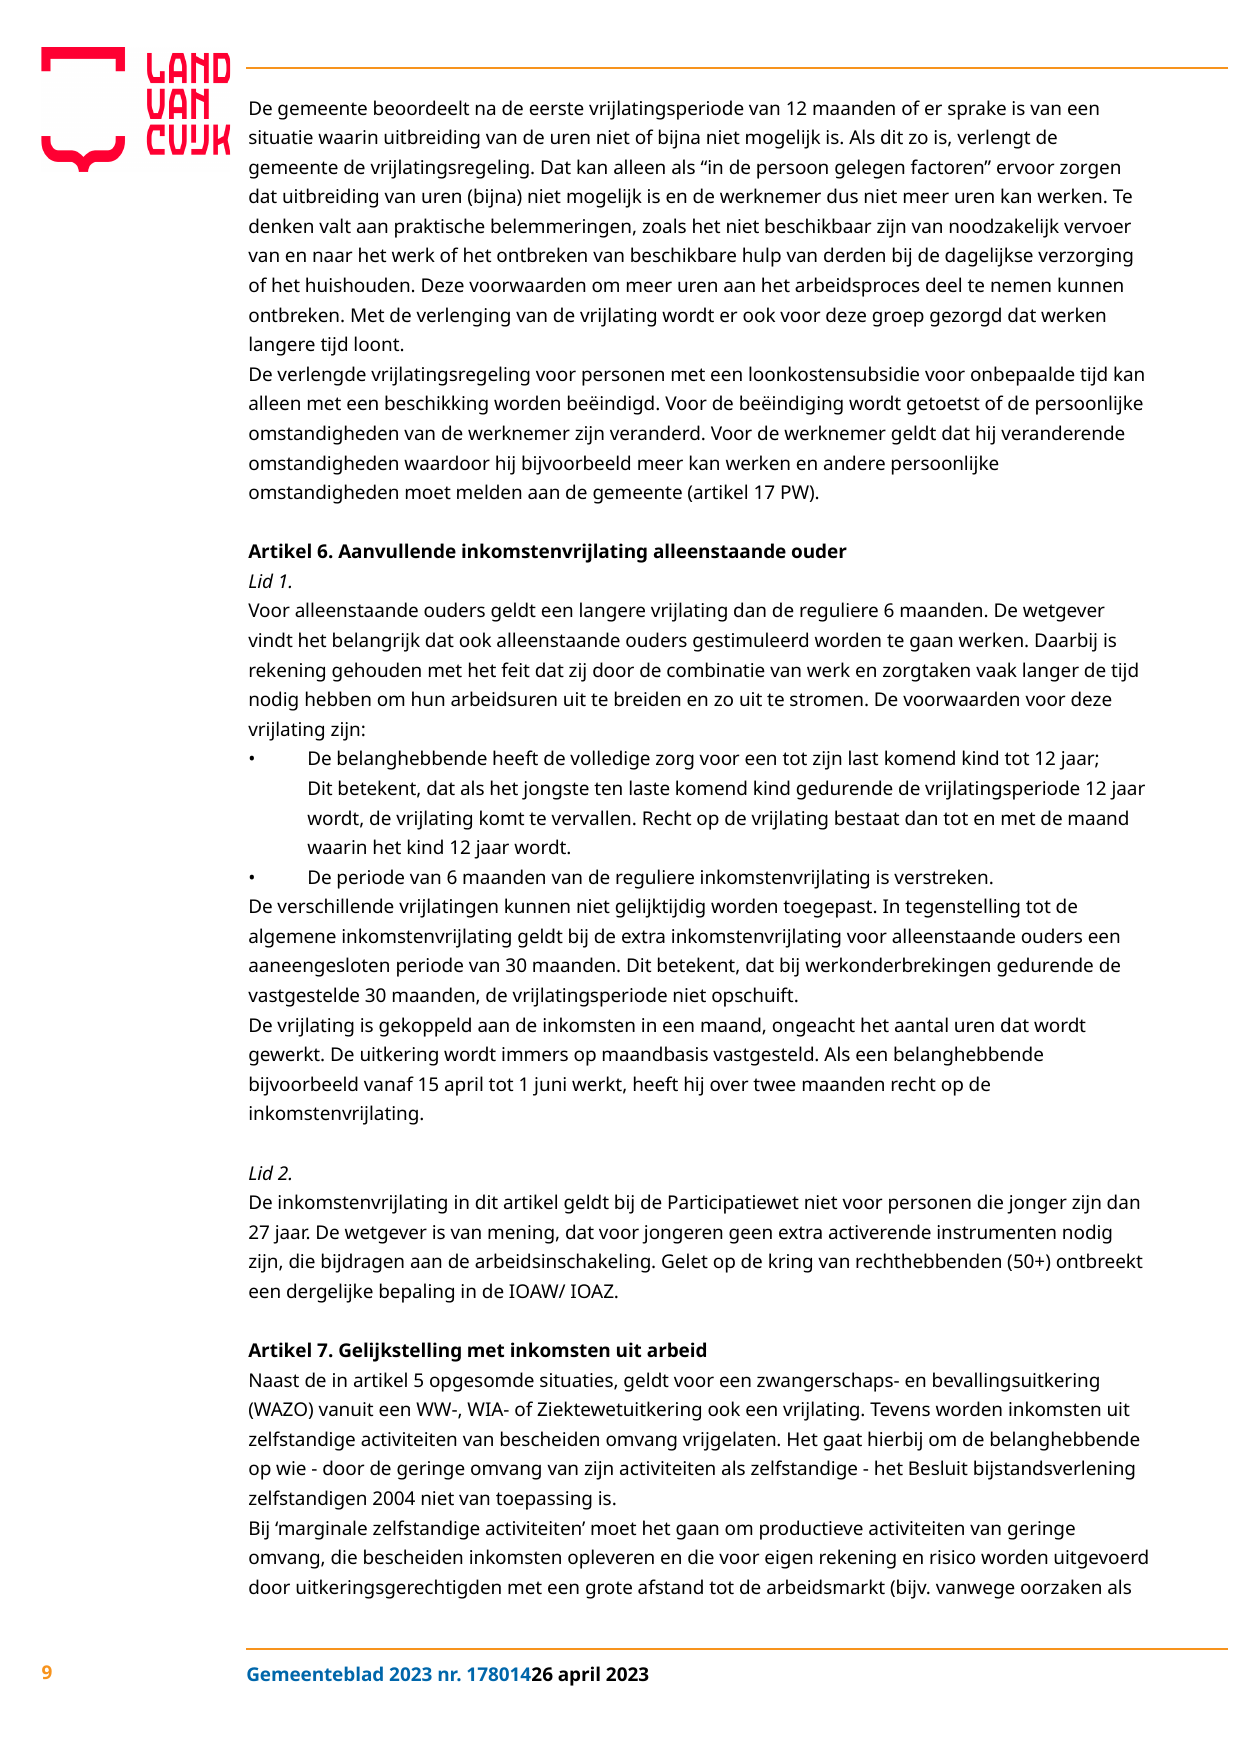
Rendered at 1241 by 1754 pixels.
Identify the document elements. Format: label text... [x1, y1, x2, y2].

text Naast de in artikel 5 opgesomde situaties, geldt voor een zwangerschaps- en bevallingsuitkering (WAZO) vanuit een WW-, WIA- of Ziektewetuitkering ook een vrijlating. Tevens worden inkomsten uit zelfstandige activiteiten van bescheiden omvang vrijgelaten. Het gaat hierbij om de belanghebbende op wie - door de geringe omvang van zijn activiteiten als zelfstandige - het Besluit bijstandsverlening zelfstandigen 2004 niet van toepassing is. [248, 1367, 1152, 1511]
text Lid 1. [248, 568, 1152, 594]
text De verschillende vrijlatingen kunnen niet gelijktijdig worden toegepast. In tegenstelling tot de algemene inkomstenvrijlating geldt bij de extra inkomstenvrijlating voor alleenstaande ouders een aaneengesloten periode van 30 maanden. Dit betekent, dat bij werkonderbrekingen gedurende de vastgestelde 30 maanden, de vrijlatingsperiode niet opschuift. [248, 893, 1152, 1008]
text Artikel 7. Gelijkstelling met inkomsten uit arbeid [248, 1337, 1152, 1363]
text Bij ‘marginale zelfstandige activiteiten’ moet het gaan om productieve activiteiten van geringe omvang, die bescheiden inkomsten opleveren en die voor eigen rekening en risico worden uitgevoerd door uitkeringsgerechtigden met een grote afstand tot de arbeidsmarkt (bijv. vanwege oorzaken als [248, 1515, 1152, 1600]
list De periode van 6 maanden van de reguliere inkomstenvrijlating is verstreken. [248, 864, 1152, 890]
text De vrijlating is gekoppeld aan de inkomsten in een maand, ongeacht het aantal uren dat wordt gewerkt. De uitkering wordt immers op maandbasis vastgesteld. Als een belanghebbende bijvoorbeeld vanaf 15 april tot 1 juni werkt, heeft hij over twee maanden recht op de inkomstenvrijlating. [248, 1012, 1152, 1126]
text De gemeente beoordeelt na de eerste vrijlatingsperiode van 12 maanden of er sprake is van een situatie waarin uitbreiding van de uren niet of bijna niet mogelijk is. Als dit zo is, verlengt de gemeente de vrijlatingsregeling. Dat kan alleen als “in de persoon gelegen factoren” ervoor zorgen dat uitbreiding van uren (bijna) niet mogelijk is en de werknemer dus niet meer uren kan werken. Te denken valt aan praktische belemmeringen, zoals het niet beschikbaar zijn van noodzakelijk vervoer van en naar het werk of het ontbreken van beschikbare hulp van derden bij de dagelijkse verzorging of het huishouden. Deze voorwaarden om meer uren aan het arbeidsproces deel te nemen kunnen ontbreken. Met de verlenging van de vrijlating wordt er ook voor deze groep gezorgd dat werken langere tijd loont. [248, 95, 1152, 357]
list Dit betekent, dat als het jongste ten laste komend kind gedurende de vrijlatingsperiode 12 jaar wordt, de vrijlating komt te vervallen. Recht op de vrijlating bestaat dan tot en met de maand waarin het kind 12 jaar wordt. [248, 775, 1152, 860]
text De inkomstenvrijlating in dit artikel geldt bij de Participatiewet niet voor personen die jonger zijn dan 27 jaar. De wetgever is van mening, dat voor jongeren geen extra activerende instrumenten nodig zijn, die bijdragen aan de arbeidsinschakeling. Gelet op de kring van rechthebbenden (50+) ontbreekt een dergelijke bepaling in de IOAW/ IOAZ. [248, 1189, 1152, 1304]
text De verlengde vrijlatingsregeling voor personen met een loonkostensubsidie voor onbepaalde tijd kan alleen met een beschikking worden beëindigd. Voor de beëindiging wordt getoetst of de persoonlijke omstandigheden van de werknemer zijn veranderd. Voor de werknemer geldt dat hij veranderende omstandigheden waardoor hij bijvoorbeeld meer kan werken en andere persoonlijke omstandigheden moet melden aan de gemeente (artikel 17 PW). [248, 361, 1152, 505]
text Lid 2. [248, 1160, 1152, 1186]
list De belanghebbende heeft de volledige zorg voor een tot zijn last komend kind tot 12 jaar; [248, 746, 1152, 771]
text Voor alleenstaande ouders geldt een langere vrijlating dan de reguliere 6 maanden. De wetgever vindt het belangrijk dat ook alleenstaande ouders gestimuleerd worden te gaan werken. Daarbij is rekening gehouden met het feit dat zij door de combinatie van werk en zorgtaken vaak langer de tijd nodig hebben om hun arbeidsuren uit te breiden en zo uit te stromen. De voorwaarden voor deze vrijlating zijn: [248, 598, 1152, 742]
picture [41, 47, 231, 172]
text Artikel 6. Aanvullende inkomstenvrijlating alleenstaande ouder [248, 538, 1152, 564]
